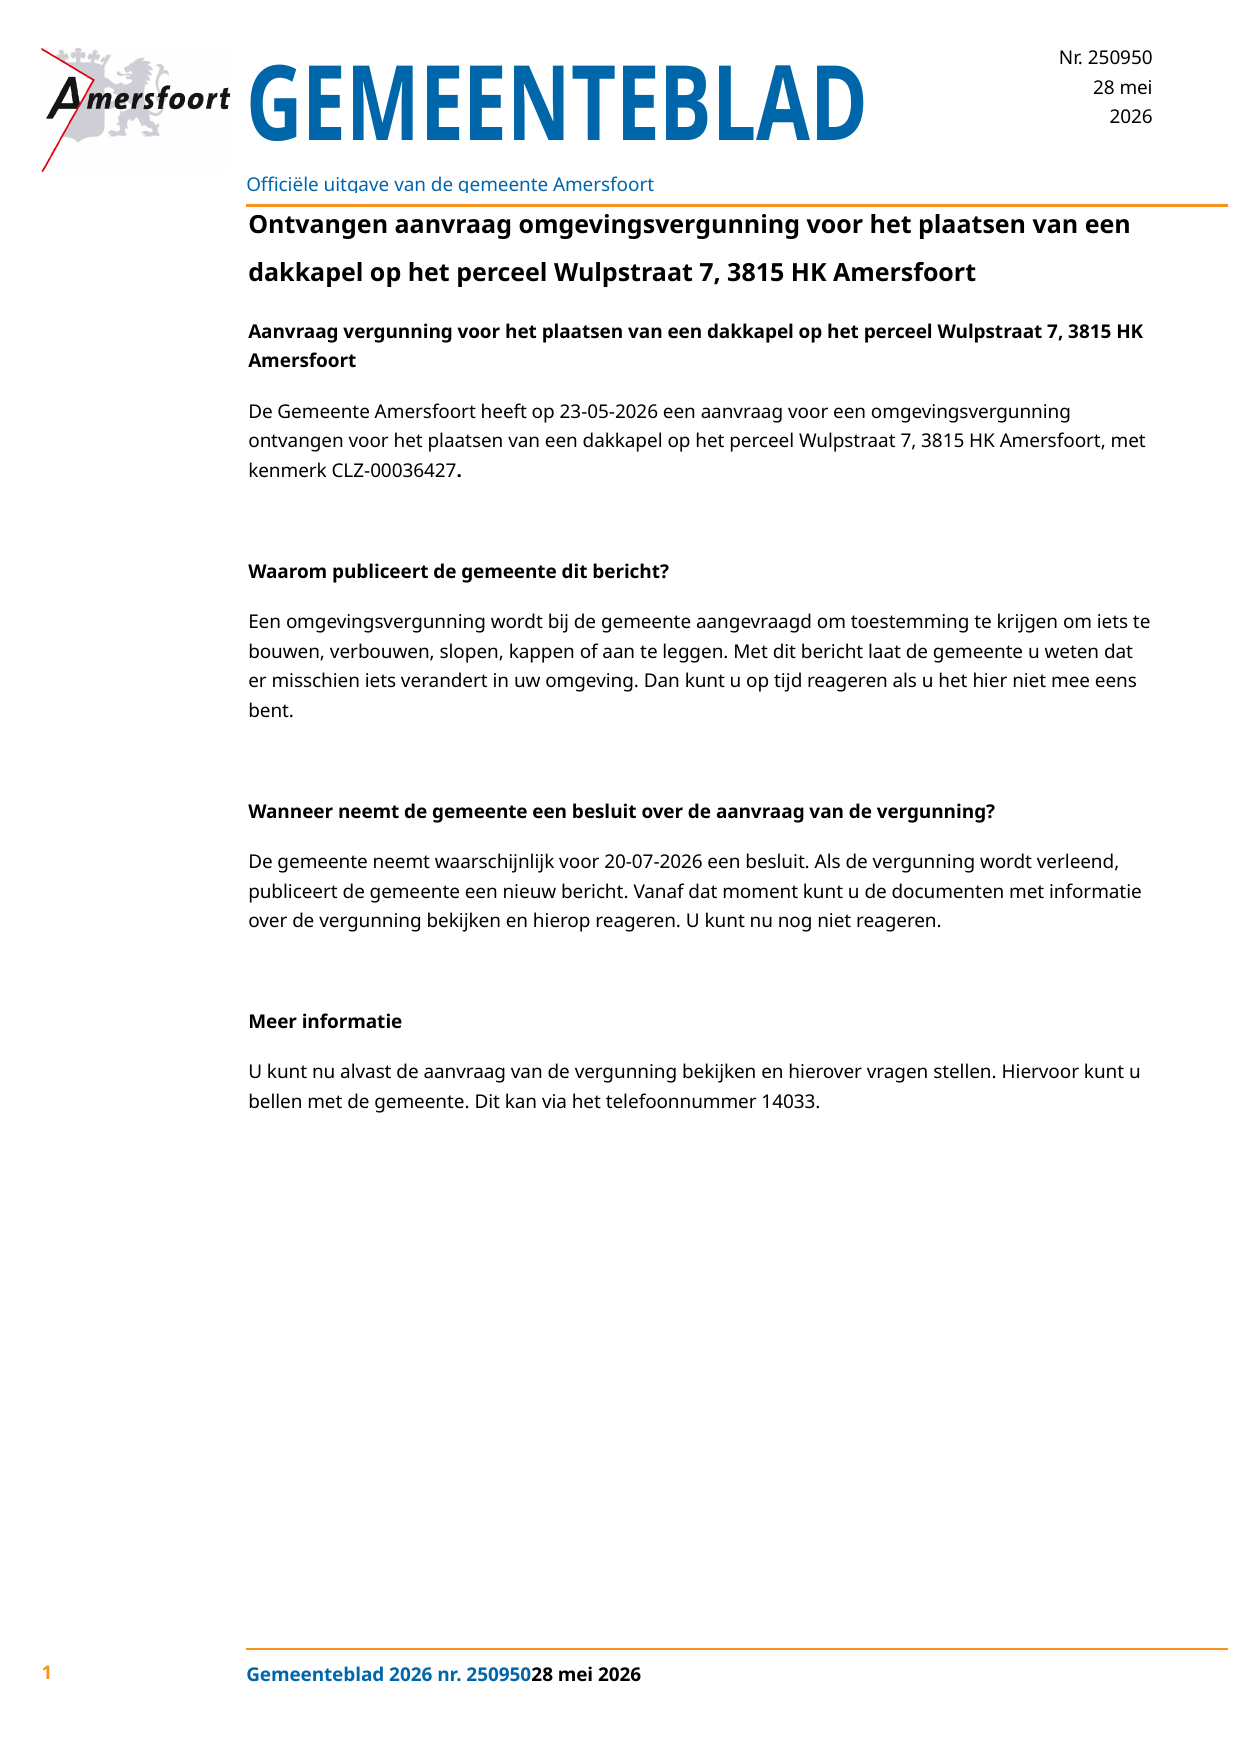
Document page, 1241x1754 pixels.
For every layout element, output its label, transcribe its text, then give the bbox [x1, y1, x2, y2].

text De Gemeente Amersfoort heeft op 23-05-2026 een aanvraag voor een omgevingsvergunning ontvangen voor het plaatsen van een dakkapel op het perceel Wulpstraat 7, 3815 HK Amersfoort, met kenmerk CLZ-00036427. [248, 398, 1152, 483]
text U kunt nu alvast de aanvraag van de vergunning bekijken en hierover vragen stellen. Hiervoor kunt u bellen met de gemeente. Dit kan via het telefoonnummer 14033. [248, 1059, 1152, 1114]
text Wanneer neemt de gemeente een besluit over de aanvraag van de vergunning? [248, 798, 1152, 824]
text Waarom publiceert de gemeente dit bericht? [248, 558, 1152, 584]
text Ontvangen aanvraag omgevingsvergunning voor het plaatsen van een dakkapel op het perceel Wulpstraat 7, 3815 HK Amersfoort [248, 207, 1152, 288]
text Een omgevingsvergunning wordt bij de gemeente aangevraagd om toestemming te krijgen om iets te bouwen, verbouwen, slopen, kappen of aan te leggen. Met dit bericht laat de gemeente u weten dat er misschien iets verandert in uw omgeving. Dan kunt u op tijd reageren als u het hier niet mee eens bent. [248, 608, 1152, 723]
text Aanvraag vergunning voor het plaatsen van een dakkapel op het perceel Wulpstraat 7, 3815 HK Amersfoort [248, 318, 1152, 373]
picture [41, 47, 231, 172]
text De gemeente neemt waarschijnlijk voor 20-07-2026 een besluit. Als de vergunning wordt verleend, publiceert de gemeente een nieuw bericht. Vanaf dat moment kunt u de documenten met informatie over de vergunning bekijken en hierop reageren. U kunt nu nog niet reageren. [248, 848, 1152, 933]
text Meer informatie [248, 1008, 1152, 1034]
